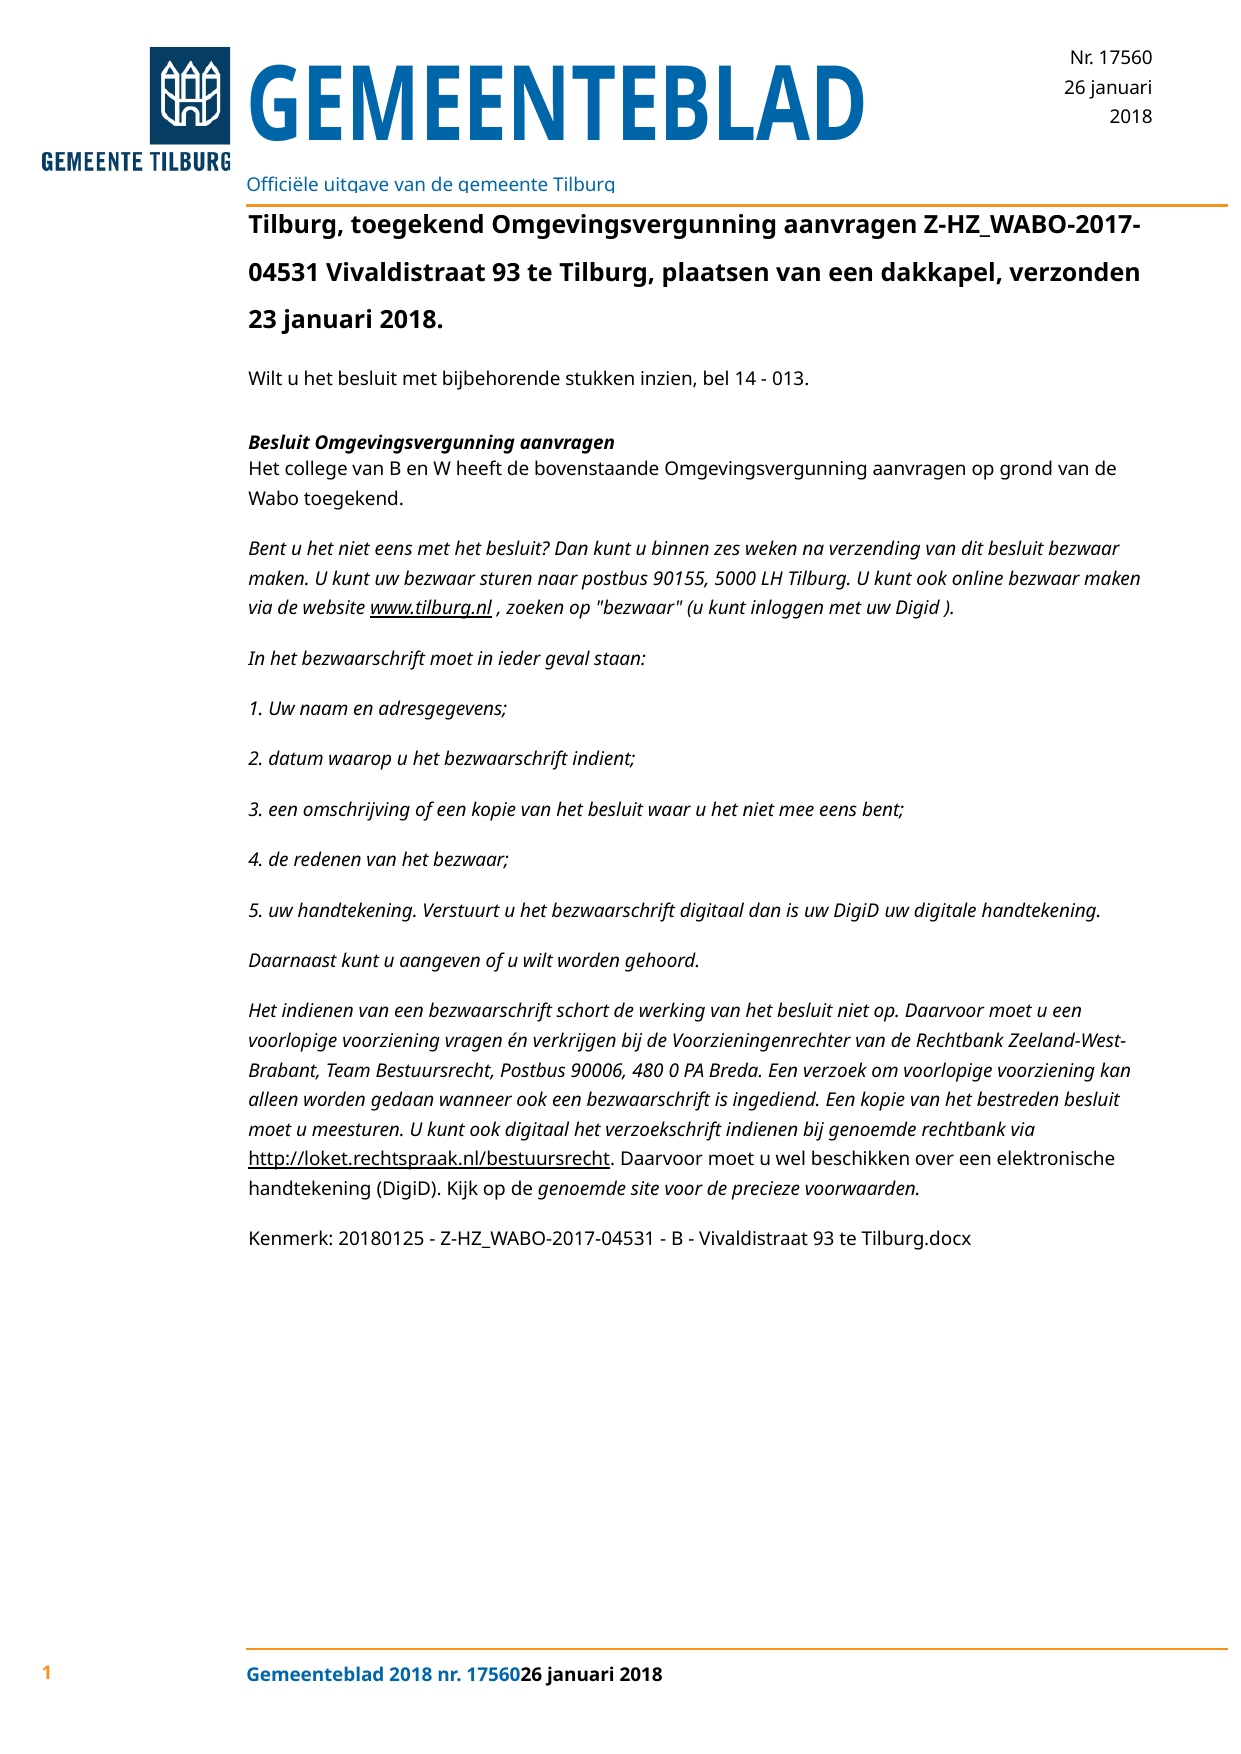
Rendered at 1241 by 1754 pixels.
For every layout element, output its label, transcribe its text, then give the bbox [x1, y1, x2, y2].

text Kenmerk: 20180125 - Z-HZ_WABO-2017-04531 - B - Vivaldistraat 93 te Tilburg.docx [248, 1226, 1152, 1251]
text Tilburg, toegekend Omgevingsvergunning aanvragen Z-HZ_WABO-2017-04531 Vivaldistraat 93 te Tilburg, plaatsen van een dakkapel, verzonden 23 januari 2018. [248, 207, 1152, 336]
text 1. Uw naam en adresgegevens; [248, 695, 1152, 721]
text Het indienen van een bezwaarschrift schort de werking van het besluit niet op. Daarvoor moet u een voorlopige voorziening vragen én verkrijgen bij de Voorzieningenrechter van de Rechtbank Zeeland-West-Brabant, Team Bestuursrecht, Postbus 90006, 480 0 PA Breda. Een verzoek om voorlopige voorziening kan alleen worden gedaan wanneer ook een bezwaarschrift is ingediend. Een kopie van het bestreden besluit moet u meesturen. U kunt ook digitaal het verzoekschrift indienen bij genoemde rechtbank via http://loket.rechtspraak.nl/bestuursrecht. Daarvoor moet u wel beschikken over een elektronische handtekening (DigiD). Kijk op de genoemde site voor de precieze voorwaarden. [248, 998, 1152, 1201]
text Het college van B en W heeft de bovenstaande Omgevingsvergunning aanvragen op grond van de Wabo toegekend. [248, 455, 1152, 511]
text 3. een omschrijving of een kopie van het besluit waar u het niet mee eens bent; [248, 796, 1152, 822]
text 2. datum waarop u het bezwaarschrift indient; [248, 746, 1152, 771]
text Daarnaast kunt u aangeven of u wilt worden gehoord. [248, 947, 1152, 973]
text Besluit Omgevingsvergunning aanvragen [248, 429, 1152, 455]
text In het bezwaarschrift moet in ieder geval staan: [248, 645, 1152, 671]
text 5. uw handtekening. Verstuurt u het bezwaarschrift digitaal dan is uw DigiD uw digitale handtekening. [248, 897, 1152, 923]
text Bent u het niet eens met het besluit? Dan kunt u binnen zes weken na verzending van dit besluit bezwaar maken. U kunt uw bezwaar sturen naar postbus 90155, 5000 LH Tilburg. U kunt ook online bezwaar maken via de website www.tilburg.nl , zoeken op "bezwaar" (u kunt inloggen met uw Digid ). [248, 535, 1152, 620]
picture [41, 47, 231, 172]
text Wilt u het besluit met bijbehorende stukken inzien, bel 14 - 013. [248, 366, 1152, 391]
text 4. de redenen van het bezwaar; [248, 846, 1152, 872]
